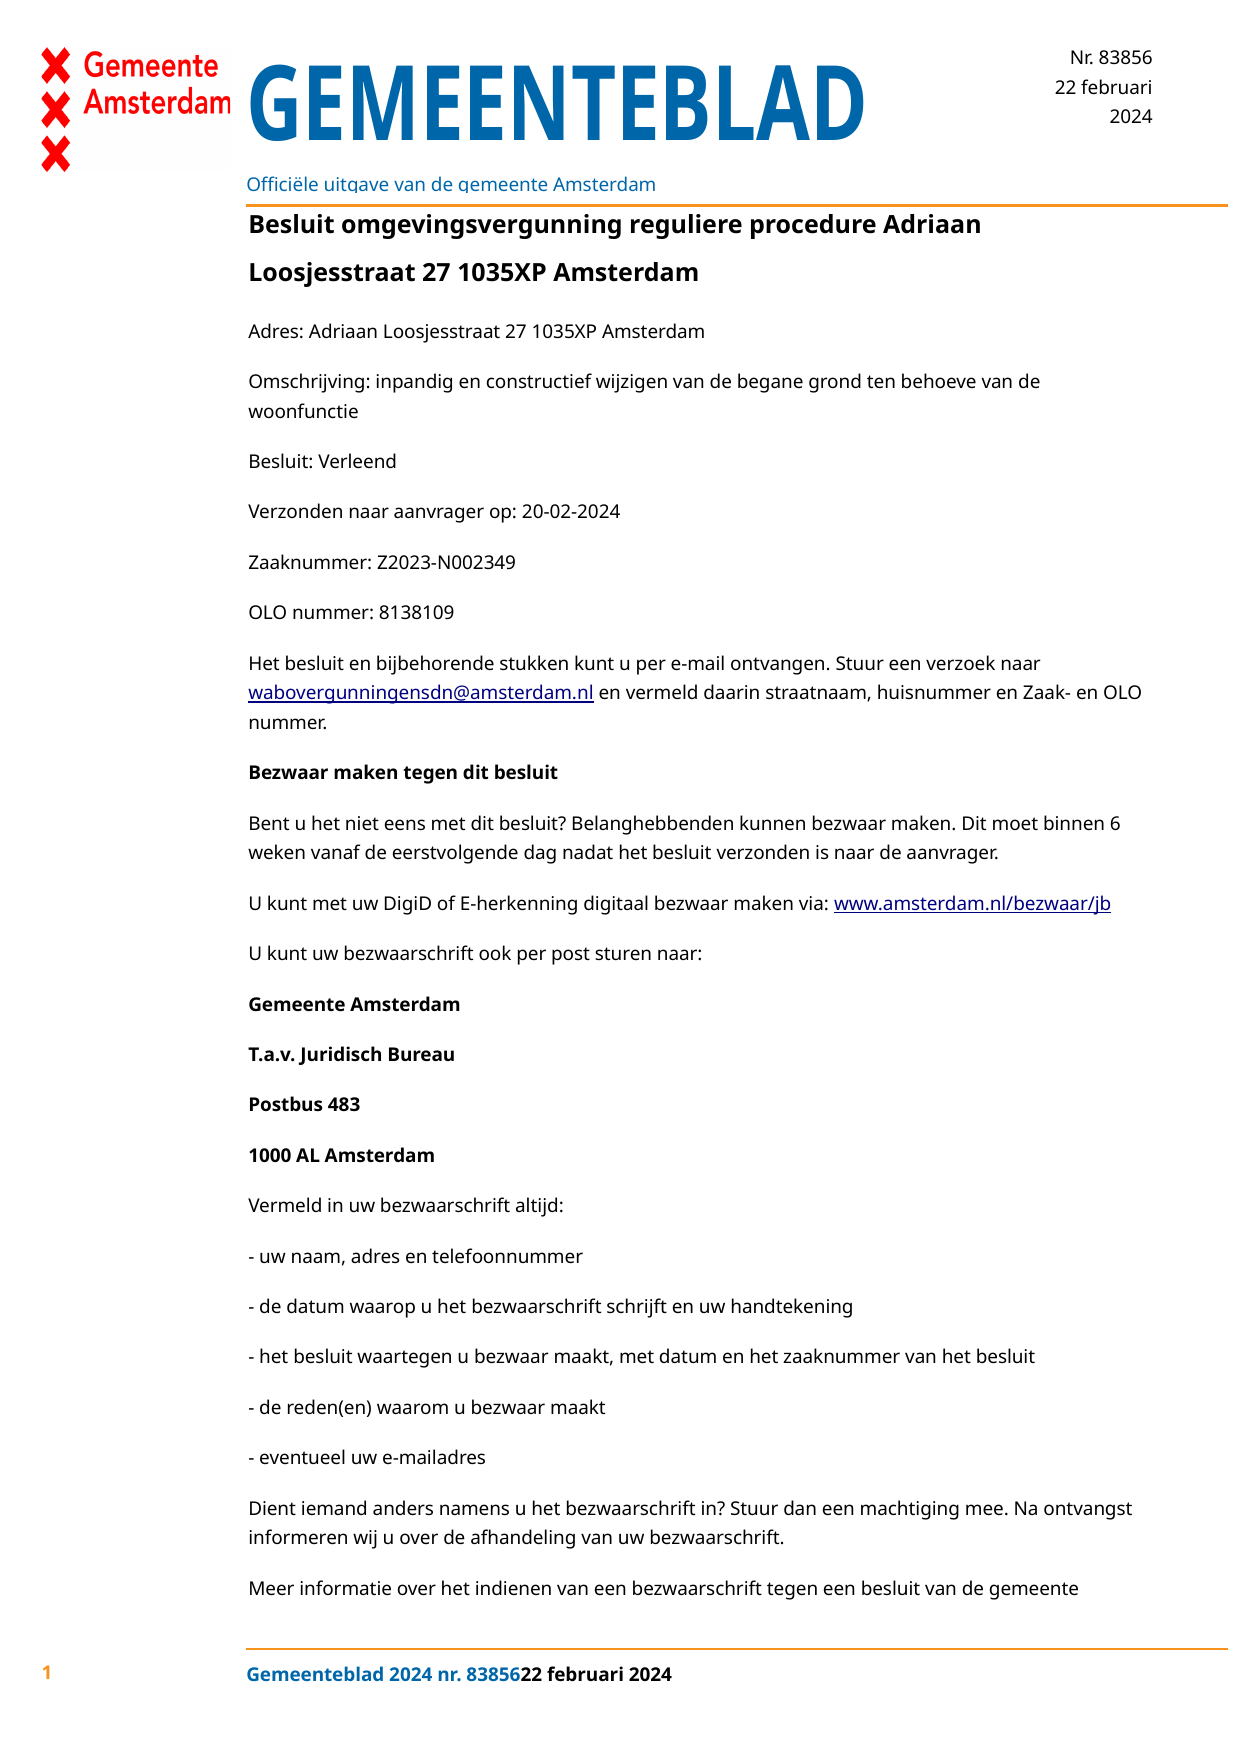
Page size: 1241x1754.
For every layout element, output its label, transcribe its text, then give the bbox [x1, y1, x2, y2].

text - het besluit waartegen u bezwaar maakt, met datum en het zaaknummer van het besluit [248, 1344, 1152, 1369]
text Postbus 483 [248, 1092, 1152, 1117]
text Bent u het niet eens met dit besluit? Belanghebbenden kunnen bezwaar maken. Dit moet binnen 6 weken vanaf de eerstvolgende dag nadat het besluit verzonden is naar de aanvrager. [248, 810, 1152, 865]
text OLO nummer: 8138109 [248, 599, 1152, 625]
text - eventueel uw e-mailadres [248, 1444, 1152, 1470]
text Zaaknummer: Z2023-N002349 [248, 549, 1152, 575]
text Adres: Adriaan Loosjesstraat 27 1035XP Amsterdam [248, 318, 1152, 344]
text - uw naam, adres en telefoonnummer [248, 1243, 1152, 1269]
text Omschrijving: inpandig en constructief wijzigen van de begane grond ten behoeve van de woonfunctie [248, 368, 1152, 424]
text U kunt uw bezwaarschrift ook per post sturen naar: [248, 940, 1152, 966]
text - de reden(en) waarom u bezwaar maakt [248, 1394, 1152, 1420]
text Bezwaar maken tegen dit besluit [248, 759, 1152, 785]
text Dient iemand anders namens u het bezwaarschrift in? Stuur dan een machtiging mee. Na ontvangst informeren wij u over de afhandeling van uw bezwaarschrift. [248, 1495, 1152, 1550]
text Het besluit en bijbehorende stukken kunt u per e-mail ontvangen. Stuur een verzoek naar wabovergunningensdn@amsterdam.nl en vermeld daarin straatnaam, huisnummer en Zaak- en OLO nummer. [248, 650, 1152, 735]
text T.a.v. Juridisch Bureau [248, 1041, 1152, 1067]
text 1000 AL Amsterdam [248, 1142, 1152, 1168]
text Vermeld in uw bezwaarschrift altijd: [248, 1192, 1152, 1218]
text - de datum waarop u het bezwaarschrift schrijft en uw handtekening [248, 1293, 1152, 1319]
text Besluit: Verleend [248, 448, 1152, 474]
text Gemeente Amsterdam [248, 991, 1152, 1017]
text Verzonden naar aanvrager op: 20-02-2024 [248, 499, 1152, 524]
text Besluit omgevingsvergunning reguliere procedure Adriaan Loosjesstraat 27 1035XP Amsterdam [248, 207, 1152, 288]
picture [41, 47, 231, 172]
text Meer informatie over het indienen van een bezwaarschrift tegen een besluit van de gemeente [248, 1575, 1152, 1601]
text U kunt met uw DigiD of E-herkenning digitaal bezwaar maken via: www.amsterdam.nl/bezwaar/jb [248, 890, 1152, 916]
